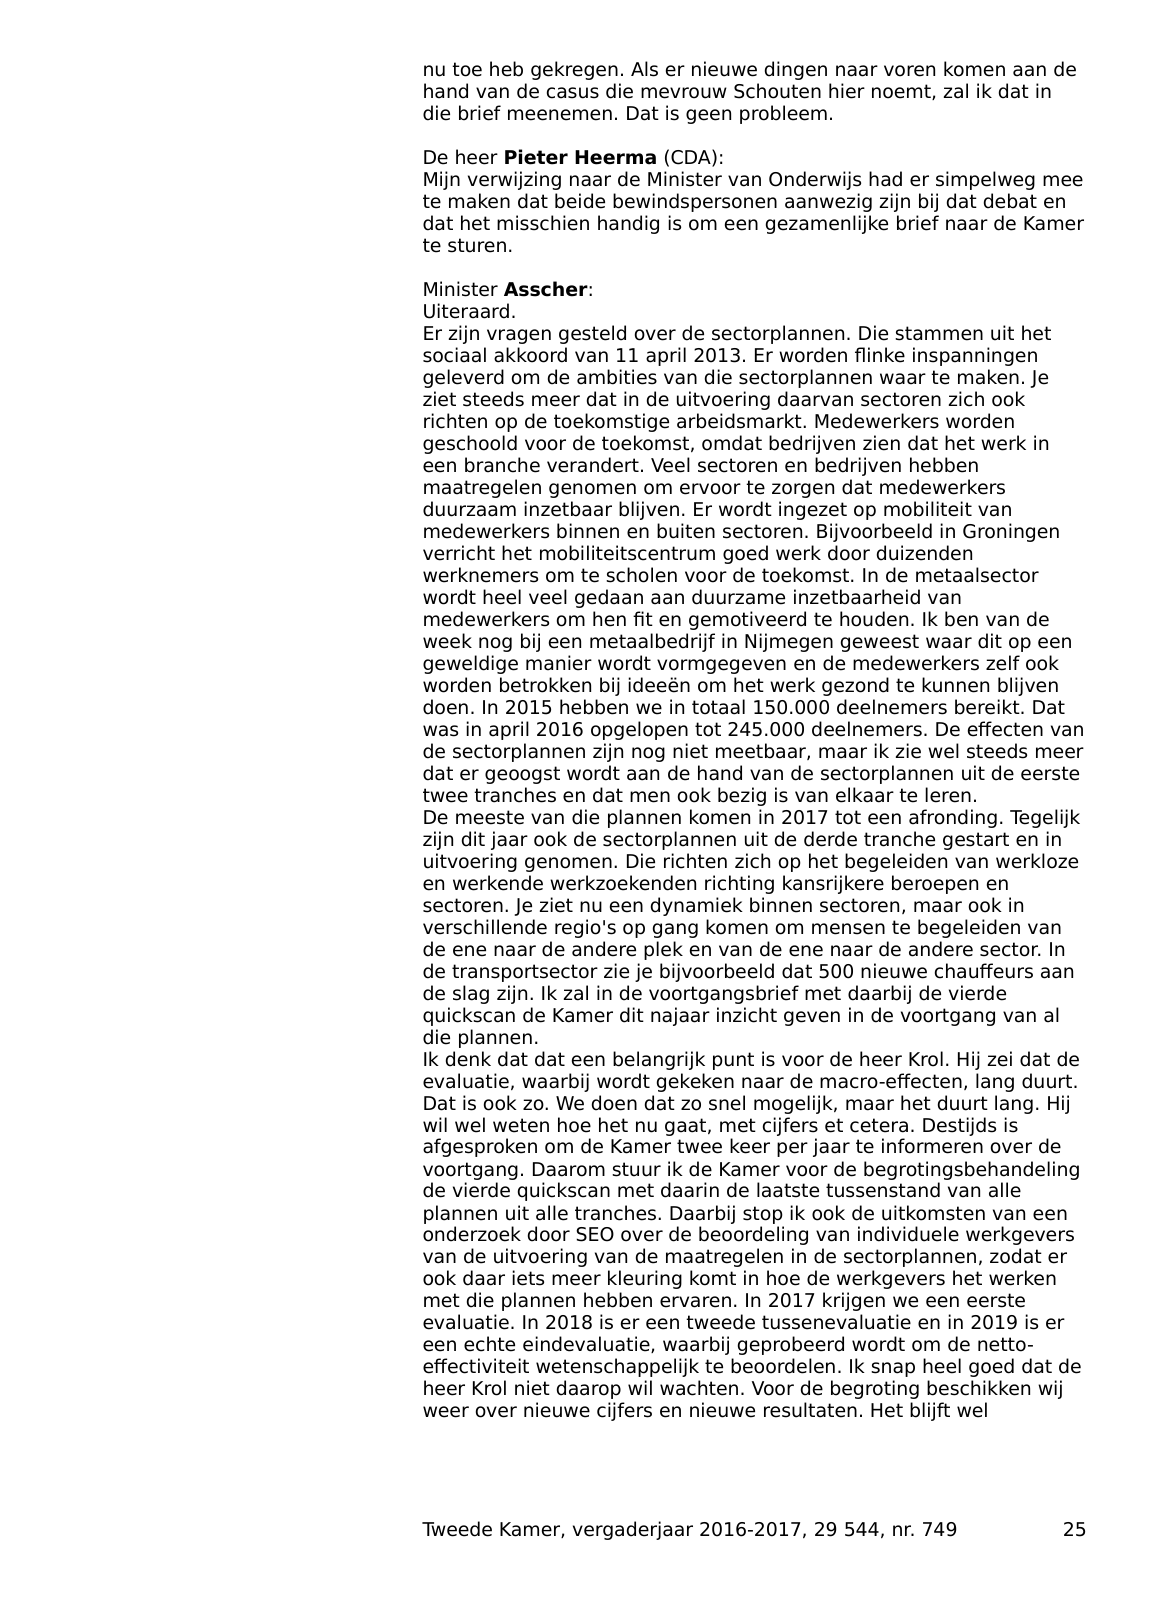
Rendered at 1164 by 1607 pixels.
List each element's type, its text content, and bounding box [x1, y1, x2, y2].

text De heer Pieter Heerma (CDA): [422, 147, 1087, 169]
text nu toe heb gekregen. Als er nieuwe dingen naar voren komen aan de hand van de casus die mevrouw Schouten hier noemt, zal ik dat in die brief meenemen. Dat is geen probleem. [422, 59, 1087, 125]
text Er zijn vragen gesteld over de sectorplannen. Die stammen uit het sociaal akkoord van 11 april 2013. Er worden flinke inspanningen geleverd om de ambities van die sectorplannen waar te maken. Je ziet steeds meer dat in de uitvoering daarvan sectoren zich ook richten op de toekomstige arbeidsmarkt. Medewerkers worden geschoold voor de toekomst, omdat bedrijven zien dat het werk in een branche verandert. Veel sectoren en bedrijven hebben maatregelen genomen om ervoor te zorgen dat medewerkers duurzaam inzetbaar blijven. Er wordt ingezet op mobiliteit van medewerkers binnen en buiten sectoren. Bijvoorbeeld in Groningen verricht het mobiliteitscentrum goed werk door duizenden werknemers om te scholen voor de toekomst. In de metaalsector wordt heel veel gedaan aan duurzame inzetbaarheid van medewerkers om hen fit en gemotiveerd te houden. Ik ben van de week nog bij een metaalbedrijf in Nijmegen geweest waar dit op een geweldige manier wordt vormgegeven en de medewerkers zelf ook worden betrokken bij ideeën om het werk gezond te kunnen blijven doen. In 2015 hebben we in totaal 150.000 deelnemers bereikt. Dat was in april 2016 opgelopen tot 245.000 deelnemers. De effecten van de sectorplannen zijn nog niet meetbaar, maar ik zie wel steeds meer dat er geoogst wordt aan de hand van de sectorplannen uit de eerste twee tranches en dat men ook bezig is van elkaar te leren. [422, 323, 1087, 807]
text Minister Asscher: [422, 279, 1087, 301]
text Mijn verwijzing naar de Minister van Onderwijs had er simpelweg mee te maken dat beide bewindspersonen aanwezig zijn bij dat debat en dat het misschien handig is om een gezamenlijke brief naar de Kamer te sturen. [422, 169, 1087, 257]
text Ik denk dat dat een belangrijk punt is voor de heer Krol. Hij zei dat de evaluatie, waarbij wordt gekeken naar de macro-effecten, lang duurt. Dat is ook zo. We doen dat zo snel mogelijk, maar het duurt lang. Hij wil wel weten hoe het nu gaat, met cijfers et cetera. Destijds is afgesproken om de Kamer twee keer per jaar te informeren over de voortgang. Daarom stuur ik de Kamer voor de begrotingsbehandeling de vierde quickscan met daarin de laatste tussenstand van alle plannen uit alle tranches. Daarbij stop ik ook de uitkomsten van een onderzoek door SEO over de beoordeling van individuele werkgevers van de uitvoering van de maatregelen in de sectorplannen, zodat er ook daar iets meer kleuring komt in hoe de werkgevers het werken met die plannen hebben ervaren. In 2017 krijgen we een eerste evaluatie. In 2018 is er een tweede tussenevaluatie en in 2019 is er een echte eindevaluatie, waarbij geprobeerd wordt om de netto-effectiviteit wetenschappelijk te beoordelen. Ik snap heel goed dat de heer Krol niet daarop wil wachten. Voor de begroting beschikken wij weer over nieuwe cijfers en nieuwe resultaten. Het blijft wel [422, 1048, 1087, 1422]
text De meeste van die plannen komen in 2017 tot een afronding. Tegelijk zijn dit jaar ook de sectorplannen uit de derde tranche gestart en in uitvoering genomen. Die richten zich op het begeleiden van werkloze en werkende werkzoekenden richting kansrijkere beroepen en sectoren. Je ziet nu een dynamiek binnen sectoren, maar ook in verschillende regio's op gang komen om mensen te begeleiden van de ene naar de andere plek en van de ene naar de andere sector. In de transportsector zie je bijvoorbeeld dat 500 nieuwe chauffeurs aan de slag zijn. Ik zal in de voortgangsbrief met daarbij de vierde quickscan de Kamer dit najaar inzicht geven in de voortgang van al die plannen. [422, 807, 1087, 1048]
text Uiteraard. [422, 301, 1087, 323]
